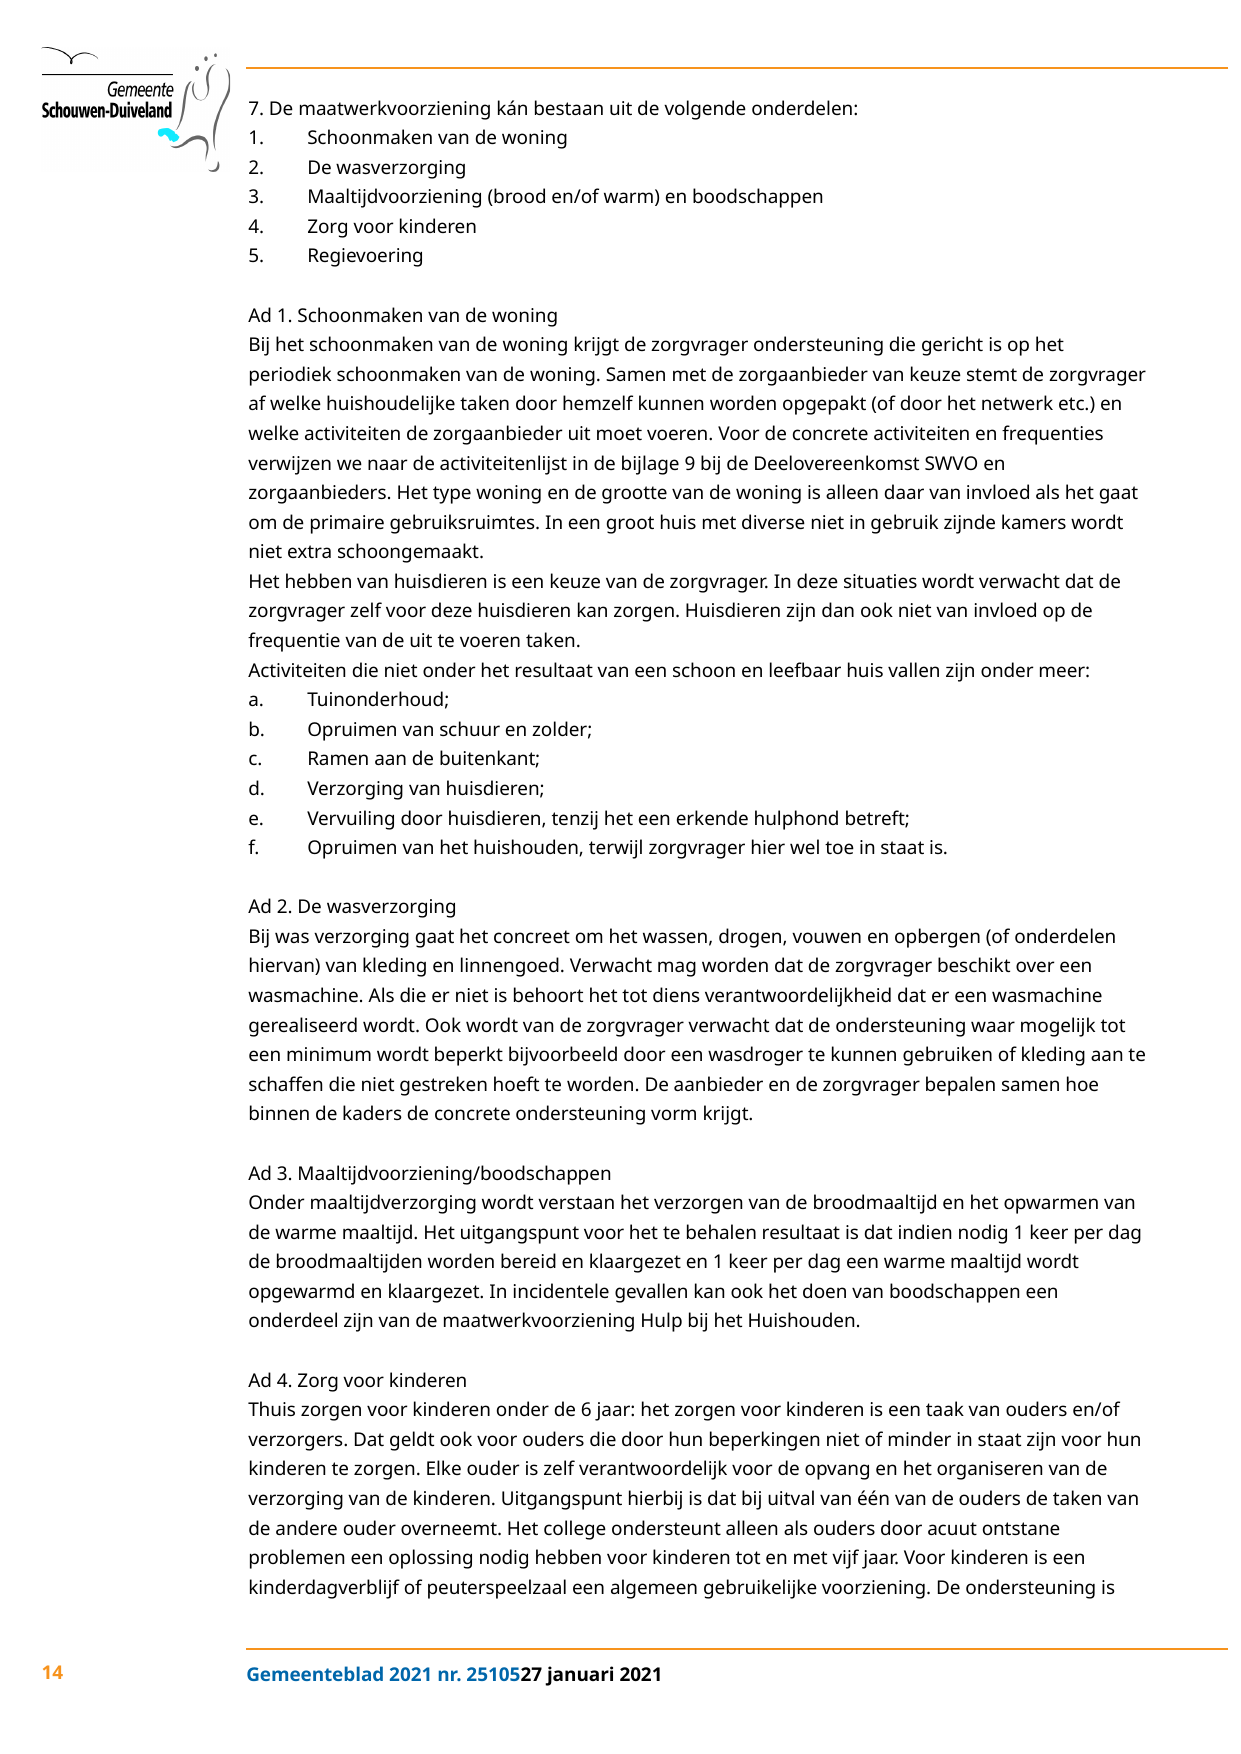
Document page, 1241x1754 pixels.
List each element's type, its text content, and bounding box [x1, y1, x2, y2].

text Ad 4. Zorg voor kinderen [248, 1367, 1152, 1393]
text Onder maaltijdverzorging wordt verstaan het verzorgen van de broodmaaltijd en het opwarmen van de warme maaltijd. Het uitgangspunt voor het te behalen resultaat is dat indien nodig 1 keer per dag de broodmaaltijden worden bereid en klaargezet en 1 keer per dag een warme maaltijd wordt opgewarmd en klaargezet. In incidentele gevallen kan ook het doen van boodschappen een onderdeel zijn van de maatwerkvoorziening Hulp bij het Huishouden. [248, 1189, 1152, 1333]
list Vervuiling door huisdieren, tenzij het een erkende hulphond betreft; [248, 805, 1152, 831]
text Ad 1. Schoonmaken van de woning [248, 302, 1152, 328]
text Activiteiten die niet onder het resultaat van een schoon en leefbaar huis vallen zijn onder meer: [248, 657, 1152, 683]
list Schoonmaken van de woning [248, 124, 1152, 150]
list Tuinonderhoud; [248, 686, 1152, 712]
text Ad 2. De wasverzorging [248, 893, 1152, 919]
text 7. De maatwerkvoorziening kán bestaan uit de volgende onderdelen: [248, 95, 1152, 121]
list Zorg voor kinderen [248, 213, 1152, 239]
picture [41, 47, 231, 172]
text Thuis zorgen voor kinderen onder de 6 jaar: het zorgen voor kinderen is een taak van ouders en/of verzorgers. Dat geldt ook voor ouders die door hun beperkingen niet of minder in staat zijn voor hun kinderen te zorgen. Elke ouder is zelf verantwoordelijk voor de opvang en het organiseren van de verzorging van de kinderen. Uitgangspunt hierbij is dat bij uitval van één van de ouders de taken van de andere ouder overneemt. Het college ondersteunt alleen als ouders door acuut ontstane problemen een oplossing nodig hebben voor kinderen tot en met vijf jaar. Voor kinderen is een kinderdagverblijf of peuterspeelzaal een algemeen gebruikelijke voorziening. De ondersteuning is [248, 1396, 1152, 1600]
text Ad 3. Maaltijdvoorziening/boodschappen [248, 1160, 1152, 1186]
text Bij was verzorging gaat het concreet om het wassen, drogen, vouwen en opbergen (of onderdelen hiervan) van kleding en linnengoed. Verwacht mag worden dat de zorgvrager beschikt over een wasmachine. Als die er niet is behoort het tot diens verantwoordelijkheid dat er een wasmachine gerealiseerd wordt. Ook wordt van de zorgvrager verwacht dat de ondersteuning waar mogelijk tot een minimum wordt beperkt bijvoorbeeld door een wasdroger te kunnen gebruiken of kleding aan te schaffen die niet gestreken hoeft te worden. De aanbieder en de zorgvrager bepalen samen hoe binnen de kaders de concrete ondersteuning vorm krijgt. [248, 923, 1152, 1126]
text Bij het schoonmaken van de woning krijgt de zorgvrager ondersteuning die gericht is op het periodiek schoonmaken van de woning. Samen met de zorgaanbieder van keuze stemt de zorgvrager af welke huishoudelijke taken door hemzelf kunnen worden opgepakt (of door het netwerk etc.) en welke activiteiten de zorgaanbieder uit moet voeren. Voor de concrete activiteiten en frequenties verwijzen we naar de activiteitenlijst in de bijlage 9 bij de Deelovereenkomst SWVO en zorgaanbieders. Het type woning en de grootte van de woning is alleen daar van invloed als het gaat om de primaire gebruiksruimtes. In een groot huis met diverse niet in gebruik zijnde kamers wordt niet extra schoongemaakt. [248, 331, 1152, 564]
list Opruimen van het huishouden, terwijl zorgvrager hier wel toe in staat is. [248, 834, 1152, 860]
list Verzorging van huisdieren; [248, 775, 1152, 801]
list Regievoering [248, 243, 1152, 268]
text Het hebben van huisdieren is een keuze van de zorgvrager. In deze situaties wordt verwacht dat de zorgvrager zelf voor deze huisdieren kan zorgen. Huisdieren zijn dan ook niet van invloed op de frequentie van de uit te voeren taken. [248, 568, 1152, 653]
list Maaltijdvoorziening (brood en/of warm) en boodschappen [248, 183, 1152, 209]
list Opruimen van schuur en zolder; [248, 716, 1152, 742]
list De wasverzorging [248, 154, 1152, 180]
list Ramen aan de buitenkant; [248, 746, 1152, 771]
